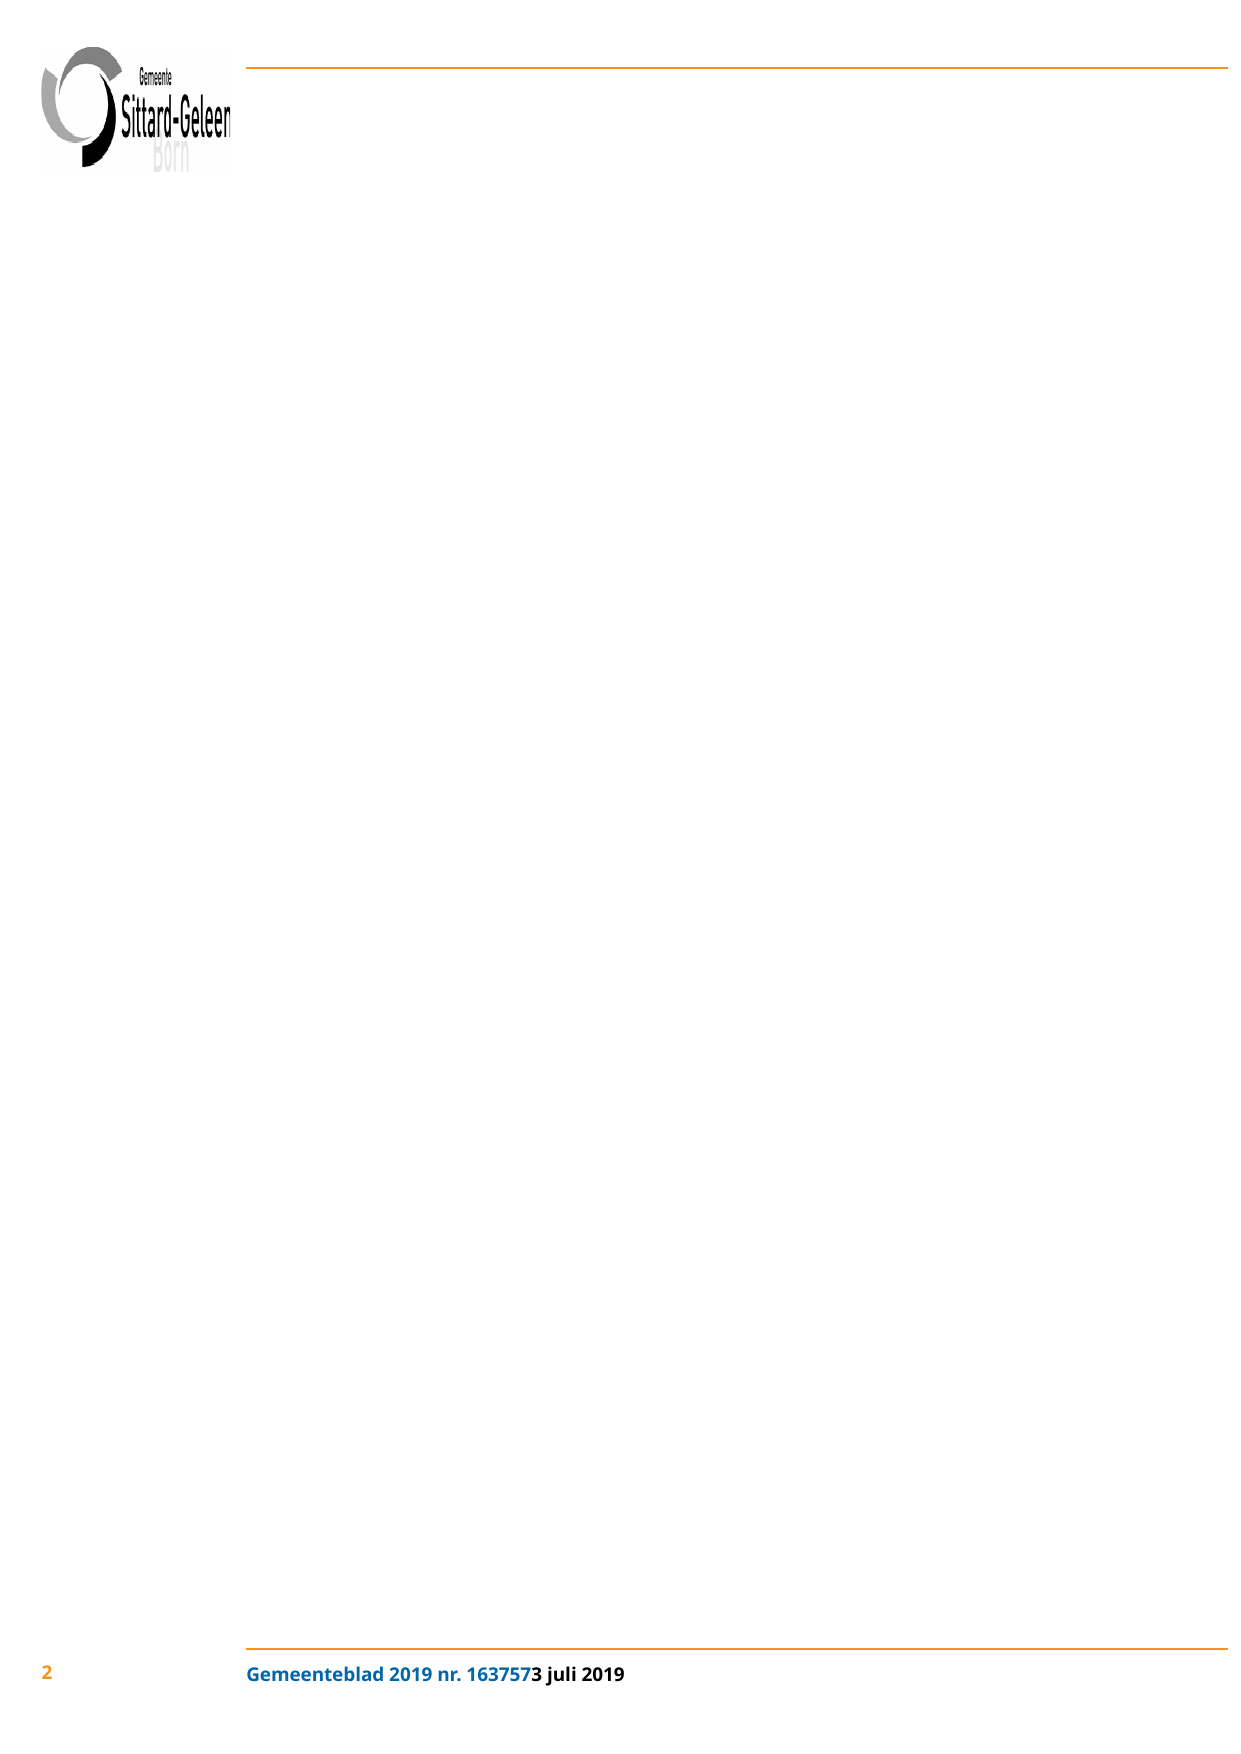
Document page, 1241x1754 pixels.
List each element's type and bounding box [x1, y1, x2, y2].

picture [41, 47, 231, 172]
